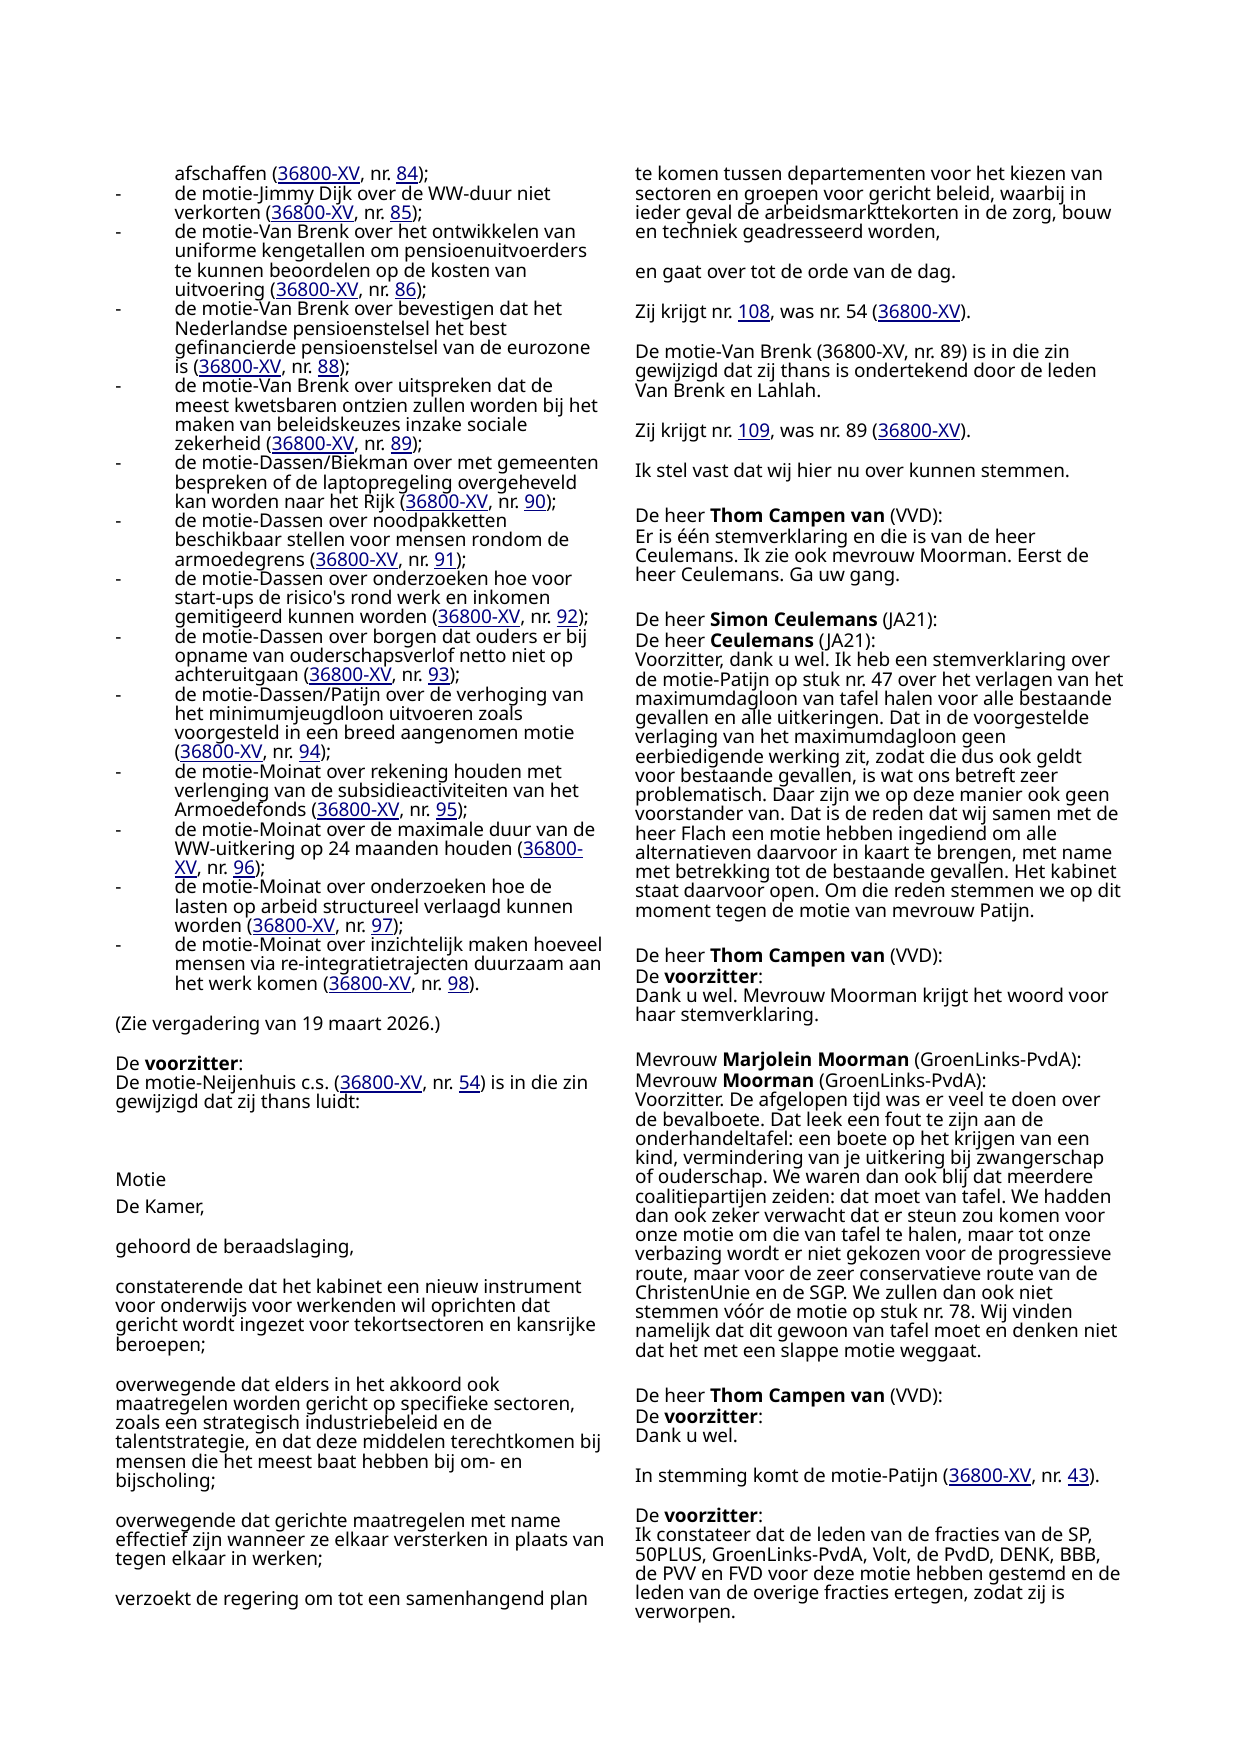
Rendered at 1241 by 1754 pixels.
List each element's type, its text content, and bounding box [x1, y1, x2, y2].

text Dank u wel. Mevrouw Moorman krijgt het woord voor haar stemverklaring. [635, 987, 1125, 1025]
text In stemming komt de motie-Patijn (36800-XV, nr. 43). [635, 1467, 1125, 1486]
list de motie-Dassen/Biekman over met gemeenten bespreken of de laptopregeling overgeheveld kan worden naar het Rijk (36800-XV, nr. 90); [115, 454, 605, 512]
text De heer Thom Campen van (VVD): [635, 1382, 1125, 1408]
list de motie-Moinat over onderzoeken hoe de lasten op arbeid structureel verlaagd kunnen worden (36800-XV, nr. 97); [115, 878, 605, 936]
list de motie-Dassen over noodpakketten beschikbaar stellen voor mensen rondom de armoedegrens (36800-XV, nr. 91); [115, 512, 605, 570]
text Zij krijgt nr. 109, was nr. 89 (36800-XV). [635, 422, 1125, 441]
list de motie-Moinat over rekening houden met verlenging van de subsidieactiviteiten van het Armoedefonds (36800-XV, nr. 95); [115, 763, 605, 821]
text Mevrouw Moorman (GroenLinks-PvdA): [635, 1072, 1125, 1091]
text De voorzitter: [635, 1507, 1125, 1526]
text De heer Thom Campen van (VVD): [635, 502, 1125, 528]
text De voorzitter: [115, 1055, 605, 1074]
text en gaat over tot de orde van de dag. [635, 263, 1125, 282]
text (Zie vergadering van 19 maart 2026.) [115, 1015, 605, 1034]
list de motie-Dassen over onderzoeken hoe voor start-ups de risico's rond werk en inkomen gemitigeerd kunnen worden (36800-XV, nr. 92); [115, 570, 605, 628]
text Voorzitter. De afgelopen tijd was er veel te doen over de bevalboete. Dat leek een fout te zijn aan de onderhandeltafel: een boete op het krijgen van een kind, vermindering van je uitkering bij zwangerschap of ouderschap. We waren dan ook blij dat meerdere coalitiepartijen zeiden: dat moet van tafel. We hadden dan ook zeker verwacht dat er steun zou komen voor onze motie om die van tafel te halen, maar tot onze verbazing wordt er niet gekozen voor de progressieve route, maar voor de zeer conservatieve route van de ChristenUnie en de SGP. We zullen dan ook niet stemmen vóór de motie op stuk nr. 78. Wij vinden namelijk dat dit gewoon van tafel moet en denken niet dat het met een slappe motie weggaat. [635, 1091, 1125, 1361]
list de motie-Van Brenk over uitspreken dat de meest kwetsbaren ontzien zullen worden bij het maken van beleidskeuzes inzake sociale zekerheid (36800-XV, nr. 89); [115, 377, 605, 454]
text De heer Thom Campen van (VVD): [635, 942, 1125, 968]
text te komen tussen departementen voor het kiezen van sectoren en groepen voor gericht beleid, waarbij in ieder geval de arbeidsmarkttekorten in de zorg, bouw en techniek geadresseerd worden, [635, 165, 1125, 242]
list de motie-Moinat over de maximale duur van de WW-uitkering op 24 maanden houden (36800-XV, nr. 96); [115, 821, 605, 878]
text De motie-Van Brenk (36800-XV, nr. 89) is in die zin gewijzigd dat zij thans is ondertekend door de leden Van Brenk en Lahlah. [635, 343, 1125, 401]
text Voorzitter, dank u wel. Ik heb een stemverklaring over de motie-Patijn op stuk nr. 47 over het verlagen van het maximumdagloon van tafel halen voor alle bestaande gevallen en alle uitkeringen. Dat in de voorgestelde verlaging van het maximumdagloon geen eerbiedigende werking zit, zodat die dus ook geldt voor bestaande gevallen, is wat ons betreft zeer problematisch. Daar zijn we op deze manier ook geen voorstander van. Dat is de reden dat wij samen met de heer Flach een motie hebben ingediend om alle alternatieven daarvoor in kaart te brengen, met name met betrekking tot de bestaande gevallen. Het kabinet staat daarvoor open. Om die reden stemmen we op dit moment tegen de motie van mevrouw Patijn. [635, 651, 1125, 921]
text gehoord de beraadslaging, [115, 1238, 605, 1257]
list de motie-Dassen/Patijn over de verhoging van het minimumjeugdloon uitvoeren zoals voorgesteld in een breed aangenomen motie (36800-XV, nr. 94); [115, 686, 605, 763]
list de motie-Jimmy Dijk over de WW-duur niet verkorten (36800-XV, nr. 85); [115, 184, 605, 223]
text De voorzitter: [635, 968, 1125, 987]
text Dank u wel. [635, 1427, 1125, 1446]
text Motie [115, 1166, 605, 1192]
text Er is één stemverklaring en die is van de heer Ceulemans. Ik zie ook mevrouw Moorman. Eerst de heer Ceulemans. Ga uw gang. [635, 528, 1125, 585]
text constaterende dat het kabinet een nieuw instrument voor onderwijs voor werkenden wil oprichten dat gericht wordt ingezet voor tekortsectoren en kansrijke beroepen; [115, 1278, 605, 1355]
list de motie-Van Brenk over bevestigen dat het Nederlandse pensioenstelsel het best gefinancierde pensioenstelsel van de eurozone is (36800-XV, nr. 88); [115, 300, 605, 377]
text Ik constateer dat de leden van de fracties van de SP, 50PLUS, GroenLinks-PvdA, Volt, de PvdD, DENK, BBB, de PVV en FVD voor deze motie hebben gestemd en de leden van de overige fracties ertegen, zodat zij is verworpen. [635, 1526, 1125, 1623]
list de motie-Dassen over borgen dat ouders er bij opname van ouderschapsverlof netto niet op achteruitgaan (36800-XV, nr. 93); [115, 628, 605, 686]
text Ik stel vast dat wij hier nu over kunnen stemmen. [635, 462, 1125, 481]
text verzoekt de regering om tot een samenhangend plan [115, 1590, 605, 1610]
text Mevrouw Marjolein Moorman (GroenLinks-PvdA): [635, 1046, 1125, 1072]
text Zij krijgt nr. 108, was nr. 54 (36800-XV). [635, 303, 1125, 322]
text overwegende dat gerichte maatregelen met name effectief zijn wanneer ze elkaar versterken in plaats van tegen elkaar in werken; [115, 1512, 605, 1570]
text overwegende dat elders in het akkoord ook maatregelen worden gericht op specifieke sectoren, zoals een strategisch industriebeleid en de talentstrategie, en dat deze middelen terechtkomen bij mensen die het meest baat hebben bij om- en bijscholing; [115, 1376, 605, 1491]
text De Kamer, [115, 1198, 605, 1217]
text De heer Simon Ceulemans (JA21): [635, 606, 1125, 632]
text De heer Ceulemans (JA21): [635, 632, 1125, 651]
text De voorzitter: [635, 1408, 1125, 1427]
list de motie-Van Brenk over het ontwikkelen van uniforme kengetallen om pensioenuitvoerders te kunnen beoordelen op de kosten van uitvoering (36800-XV, nr. 86); [115, 223, 605, 300]
list de motie-Moinat over inzichtelijk maken hoeveel mensen via re-integratietrajecten duurzaam aan het werk komen (36800-XV, nr. 98). [115, 936, 605, 994]
text De motie-Neijenhuis c.s. (36800-XV, nr. 54) is in die zin gewijzigd dat zij thans luidt: [115, 1074, 605, 1113]
list afschaffen (36800-XV, nr. 84); [115, 165, 605, 184]
